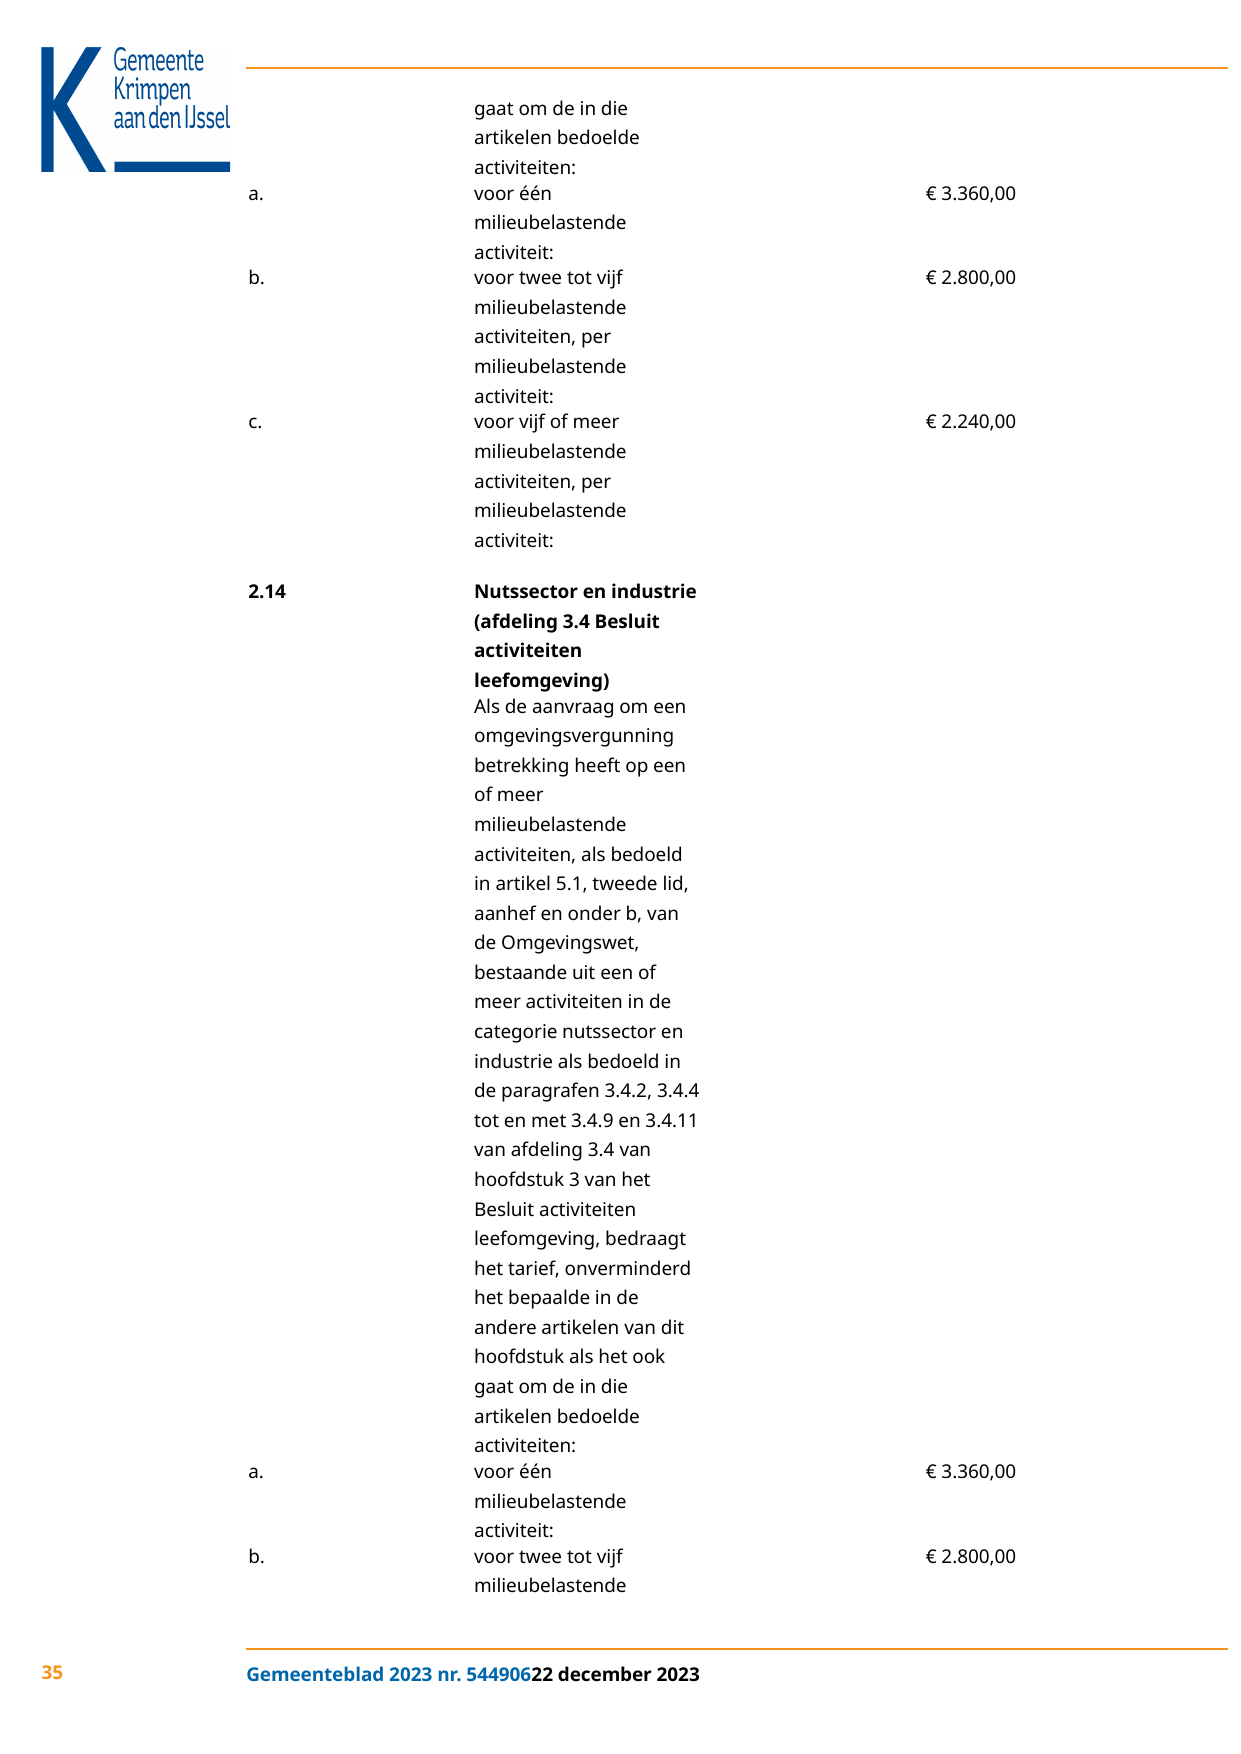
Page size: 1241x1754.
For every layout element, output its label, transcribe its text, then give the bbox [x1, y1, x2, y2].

table_cell voor vijf of meer milieubelastende activiteiten, per milieubelastende activiteit: [474, 409, 700, 553]
table_cell [248, 95, 474, 180]
table_cell gaat om de in die artikelen bedoelde activiteiten: [474, 95, 700, 180]
table_cell voor één milieubelastende activiteit: [474, 1458, 700, 1543]
table_cell [700, 409, 926, 553]
picture [41, 47, 231, 172]
table_cell [926, 553, 1152, 578]
table_cell [700, 95, 926, 180]
table_cell [700, 1543, 926, 1598]
table_cell € 3.360,00 [926, 1458, 1152, 1543]
table_cell [700, 180, 926, 264]
table_cell [926, 693, 1152, 1458]
table_cell a. [248, 180, 474, 264]
table_cell € 2.800,00 [926, 265, 1152, 409]
table_cell [700, 265, 926, 409]
table_cell Nutssector en industrie (afdeling 3.4 Besluit activiteiten leefomgeving) [474, 579, 700, 693]
table_cell [700, 1458, 926, 1543]
table_cell [700, 553, 926, 578]
table_cell voor twee tot vijf milieubelastende activiteiten, per milieubelastende activiteit: [474, 265, 700, 409]
table_cell b. [248, 1543, 474, 1598]
table_cell € 3.360,00 [926, 180, 1152, 264]
table_cell € 2.800,00 [926, 1543, 1152, 1598]
table_cell [248, 693, 474, 1458]
table_cell [248, 553, 474, 578]
table_cell Als de aanvraag om een omgevingsvergunning betrekking heeft op een of meer milieubelastende activiteiten, als bedoeld in artikel 5.1, tweede lid, aanhef en onder b, van de Omgevingswet, bestaande uit een of meer activiteiten in de categorie nutssector en industrie als bedoeld in de paragrafen 3.4.2, 3.4.4 tot en met 3.4.9 en 3.4.11 van afdeling 3.4 van hoofdstuk 3 van het Besluit activiteiten leefomgeving, bedraagt het tarief, onverminderd het bepaalde in de andere artikelen van dit hoofdstuk als het ook gaat om de in die artikelen bedoelde activiteiten: [474, 693, 700, 1458]
table_cell [926, 579, 1152, 693]
table_cell c. [248, 409, 474, 553]
table_cell a. [248, 1458, 474, 1543]
table_cell [700, 693, 926, 1458]
table_cell b. [248, 265, 474, 409]
table_cell € 2.240,00 [926, 409, 1152, 553]
table_cell [700, 579, 926, 693]
table_cell [474, 553, 700, 578]
table_cell voor twee tot vijf milieubelastende [474, 1543, 700, 1598]
table_cell voor één milieubelastende activiteit: [474, 180, 700, 264]
table_cell 2.14 [248, 579, 474, 693]
table_cell [926, 95, 1152, 180]
